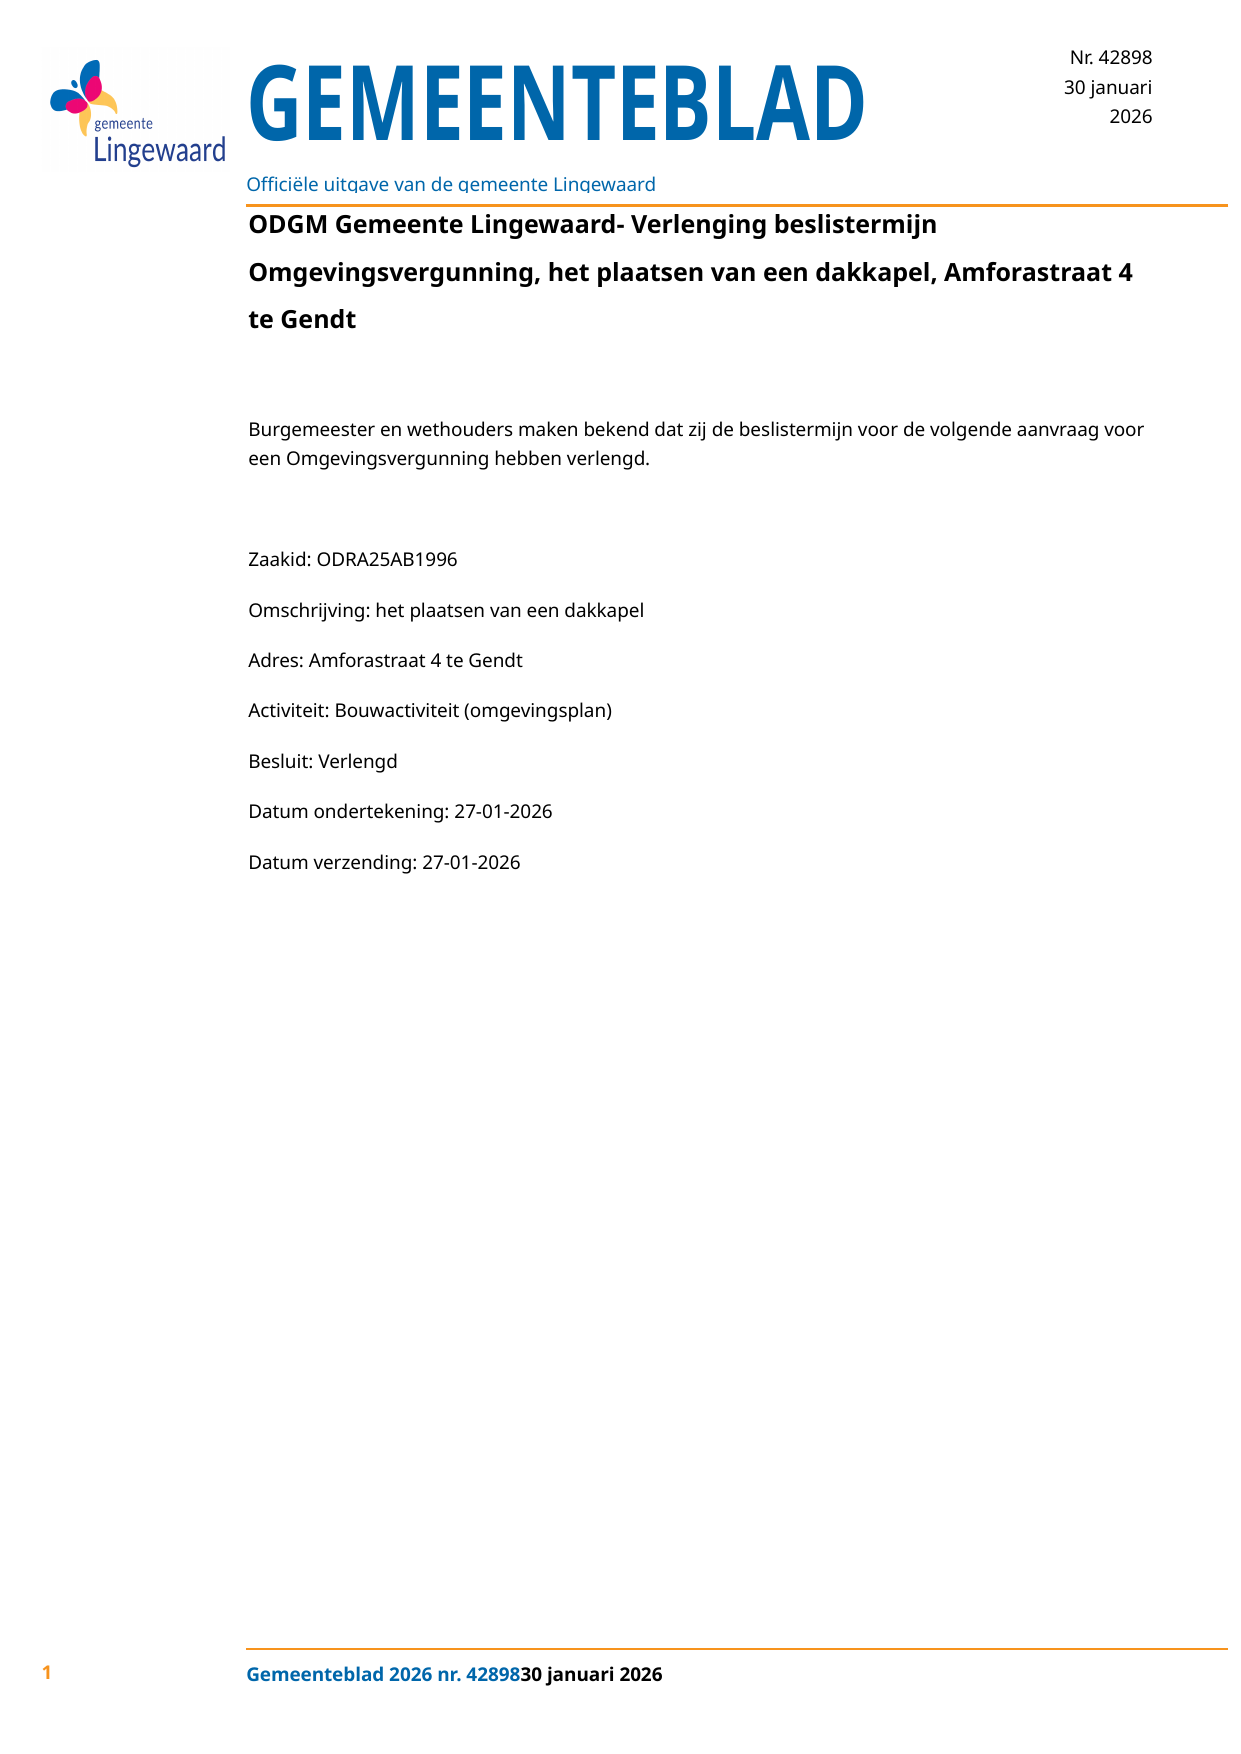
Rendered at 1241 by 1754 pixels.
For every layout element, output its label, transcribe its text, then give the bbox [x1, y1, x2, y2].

text Datum ondertekening: 27-01-2026 [248, 798, 1152, 824]
text ODGM Gemeente Lingewaard- Verlenging beslistermijn Omgevingsvergunning, het plaatsen van een dakkapel, Amforastraat 4 te Gendt [248, 207, 1152, 336]
text Datum verzending: 27-01-2026 [248, 849, 1152, 874]
text Burgemeester en wethouders maken bekend dat zij de beslistermijn voor de volgende aanvraag voor een Omgevingsvergunning hebben verlengd. [248, 416, 1152, 471]
picture [41, 47, 231, 172]
text Adres: Amforastraat 4 te Gendt [248, 647, 1152, 673]
text Omschrijving: het plaatsen van een dakkapel [248, 597, 1152, 622]
text Activiteit: Bouwactiviteit (omgevingsplan) [248, 698, 1152, 723]
text Besluit: Verlengd [248, 748, 1152, 774]
text Zaakid: ODRA25AB1996 [248, 546, 1152, 572]
